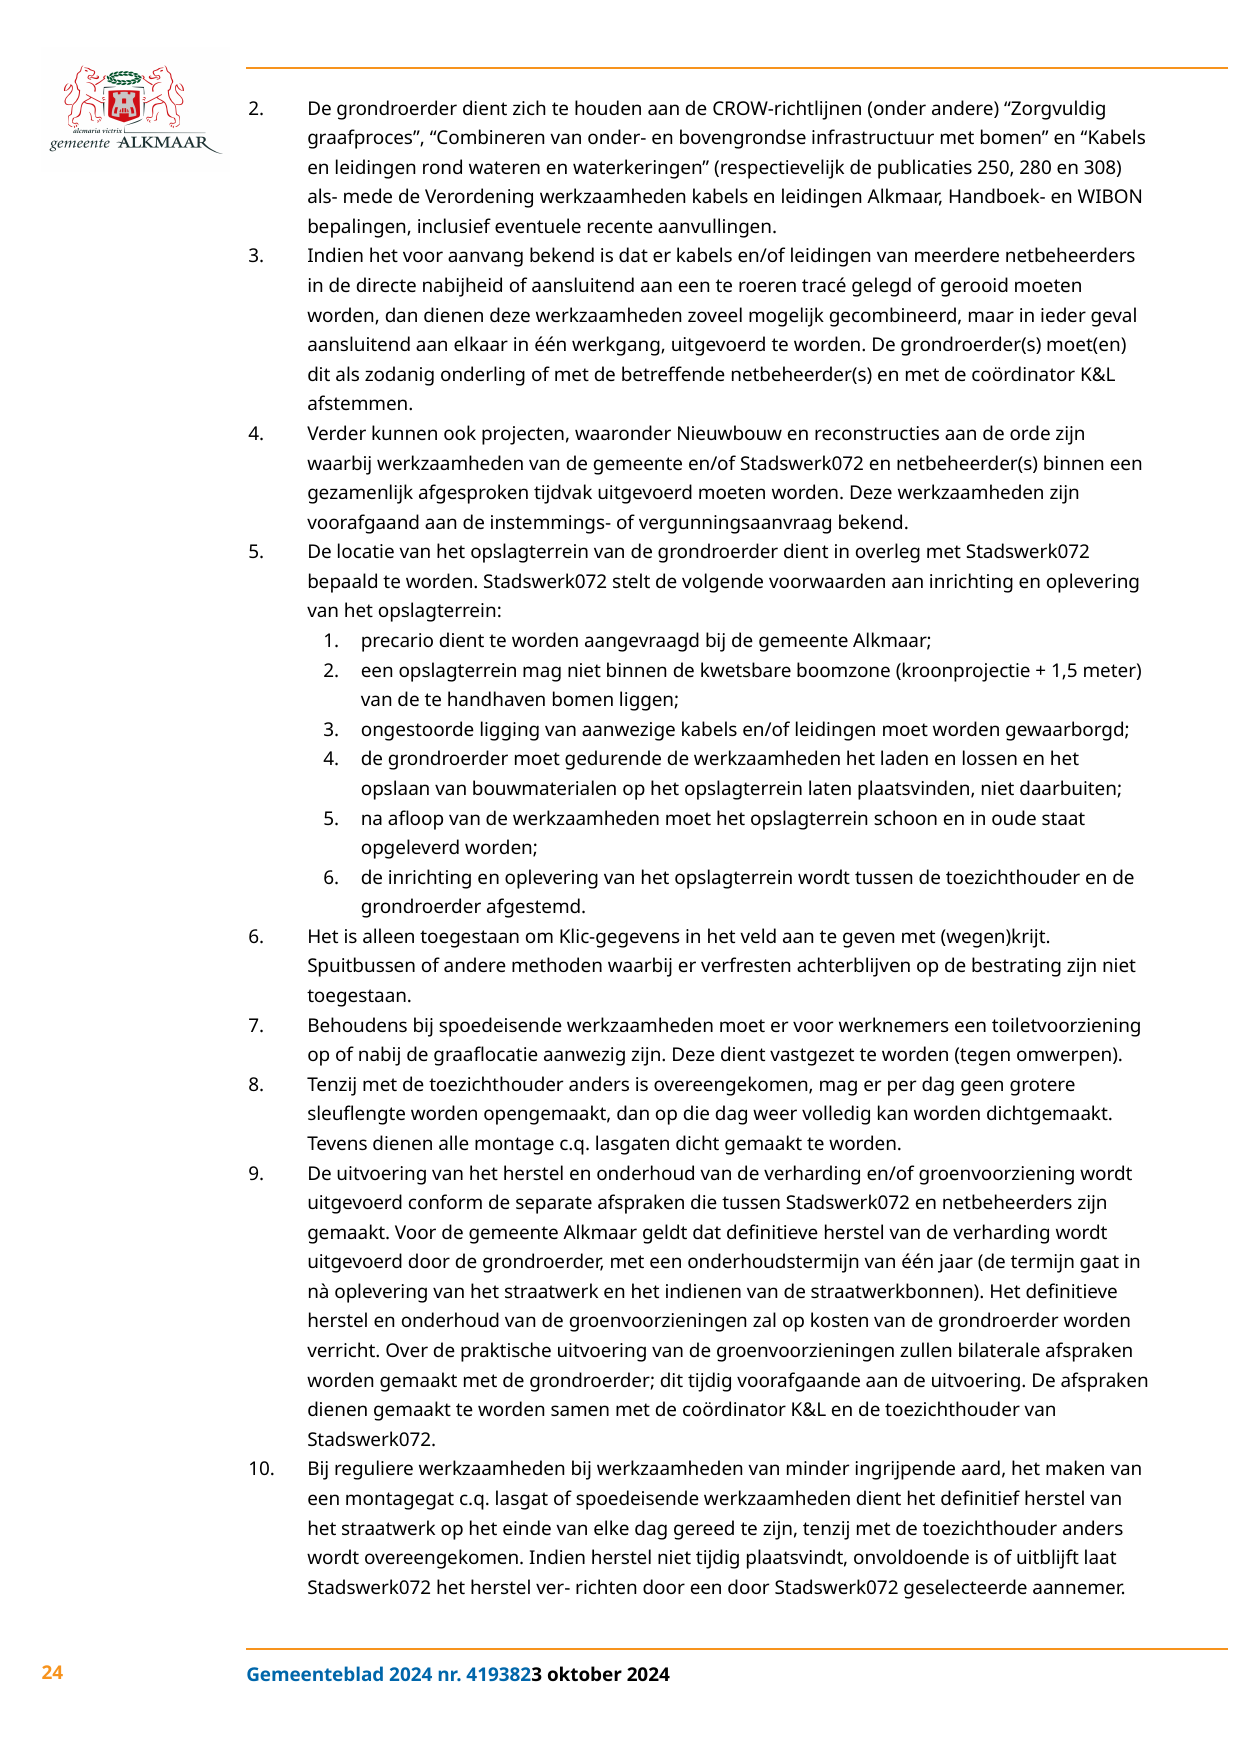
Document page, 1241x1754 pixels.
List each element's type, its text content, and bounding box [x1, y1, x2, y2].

list Indien het voor aanvang bekend is dat er kabels en/of leidingen van meerdere netbeheerders in de directe nabijheid of aansluitend aan een te roeren tracé gelegd of gerooid moeten worden, dan dienen deze werkzaamheden zoveel mogelijk gecombineerd, maar in ieder geval aansluitend aan elkaar in één werkgang, uitgevoerd te worden. De grondroerder(s) moet(en) dit als zodanig onderling of met de betreffende netbeheerder(s) en met de coördinator K&L afstemmen. [248, 243, 1152, 416]
list ongestoorde ligging van aanwezige kabels en/of leidingen moet worden gewaarborgd; [323, 716, 1152, 742]
list De uitvoering van het herstel en onderhoud van de verharding en/of groenvoorziening wordt uitgevoerd conform de separate afspraken die tussen Stadswerk072 en netbeheerders zijn gemaakt. Voor de gemeente Alkmaar geldt dat definitieve herstel van de verharding wordt uitgevoerd door de grondroerder, met een onderhoudstermijn van één jaar (de termijn gaat in nà oplevering van het straatwerk en het indienen van de straatwerkbonnen). Het definitieve herstel en onderhoud van de groenvoorzieningen zal op kosten van de grondroerder worden verricht. Over de praktische uitvoering van de groenvoorzieningen zullen bilaterale afspraken worden gemaakt met de grondroerder; dit tijdig voorafgaande aan de uitvoering. De afspraken dienen gemaakt te worden samen met de coördinator K&L en de toezichthouder van Stadswerk072. [248, 1160, 1152, 1452]
list Verder kunnen ook projecten, waaronder Nieuwbouw en reconstructies aan de orde zijn waarbij werkzaamheden van de gemeente en/of Stadswerk072 en netbeheerder(s) binnen een gezamenlijk afgesproken tijdvak uitgevoerd moeten worden. Deze werkzaamheden zijn voorafgaand aan de instemmings- of vergunningsaanvraag bekend. [248, 420, 1152, 535]
list De grondroerder dient zich te houden aan de CROW-richtlijnen (onder andere) “Zorgvuldig graafproces”, “Combineren van onder- en bovengrondse infrastructuur met bomen” en “Kabels en leidingen rond wateren en waterkeringen” (respectievelijk de publicaties 250, 280 en 308) als- mede de Verordening werkzaamheden kabels en leidingen Alkmaar, Handboek- en WIBON bepalingen, inclusief eventuele recente aanvullingen. [248, 95, 1152, 239]
list de inrichting en oplevering van het opslagterrein wordt tussen de toezichthouder en de grondroerder afgestemd. [323, 864, 1152, 919]
list de grondroerder moet gedurende de werkzaamheden het laden en lossen en het opslaan van bouwmaterialen op het opslagterrein laten plaatsvinden, niet daarbuiten; [323, 746, 1152, 801]
list een opslagterrein mag niet binnen de kwetsbare boomzone (kroonprojectie + 1,5 meter) van de te handhaven bomen liggen; [323, 657, 1152, 712]
picture [41, 47, 231, 172]
list precario dient te worden aangevraagd bij de gemeente Alkmaar; [323, 627, 1152, 653]
list Het is alleen toegestaan om Klic-gegevens in het veld aan te geven met (wegen)krijt. Spuitbussen of andere methoden waarbij er verfresten achterblijven op de bestrating zijn niet toegestaan. [248, 923, 1152, 1008]
list De locatie van het opslagterrein van de grondroerder dient in overleg met Stadswerk072 bepaald te worden. Stadswerk072 stelt de volgende voorwaarden aan inrichting en oplevering van het opslagterrein: [248, 538, 1152, 623]
list Behoudens bij spoedeisende werkzaamheden moet er voor werknemers een toiletvoorziening op of nabij de graaflocatie aanwezig zijn. Deze dient vastgezet te worden (tegen omwerpen). [248, 1012, 1152, 1067]
list Tenzij met de toezichthouder anders is overeengekomen, mag er per dag geen grotere sleuflengte worden opengemaakt, dan op die dag weer volledig kan worden dichtgemaakt. Tevens dienen alle montage c.q. lasgaten dicht gemaakt te worden. [248, 1071, 1152, 1156]
list na afloop van de werkzaamheden moet het opslagterrein schoon en in oude staat opgeleverd worden; [323, 805, 1152, 860]
list Bij reguliere werkzaamheden bij werkzaamheden van minder ingrijpende aard, het maken van een montagegat c.q. lasgat of spoedeisende werkzaamheden dient het definitief herstel van het straatwerk op het einde van elke dag gereed te zijn, tenzij met de toezichthouder anders wordt overeengekomen. Indien herstel niet tijdig plaatsvindt, onvoldoende is of uitblijft laat Stadswerk072 het herstel ver- richten door een door Stadswerk072 geselecteerde aannemer. [248, 1456, 1152, 1600]
